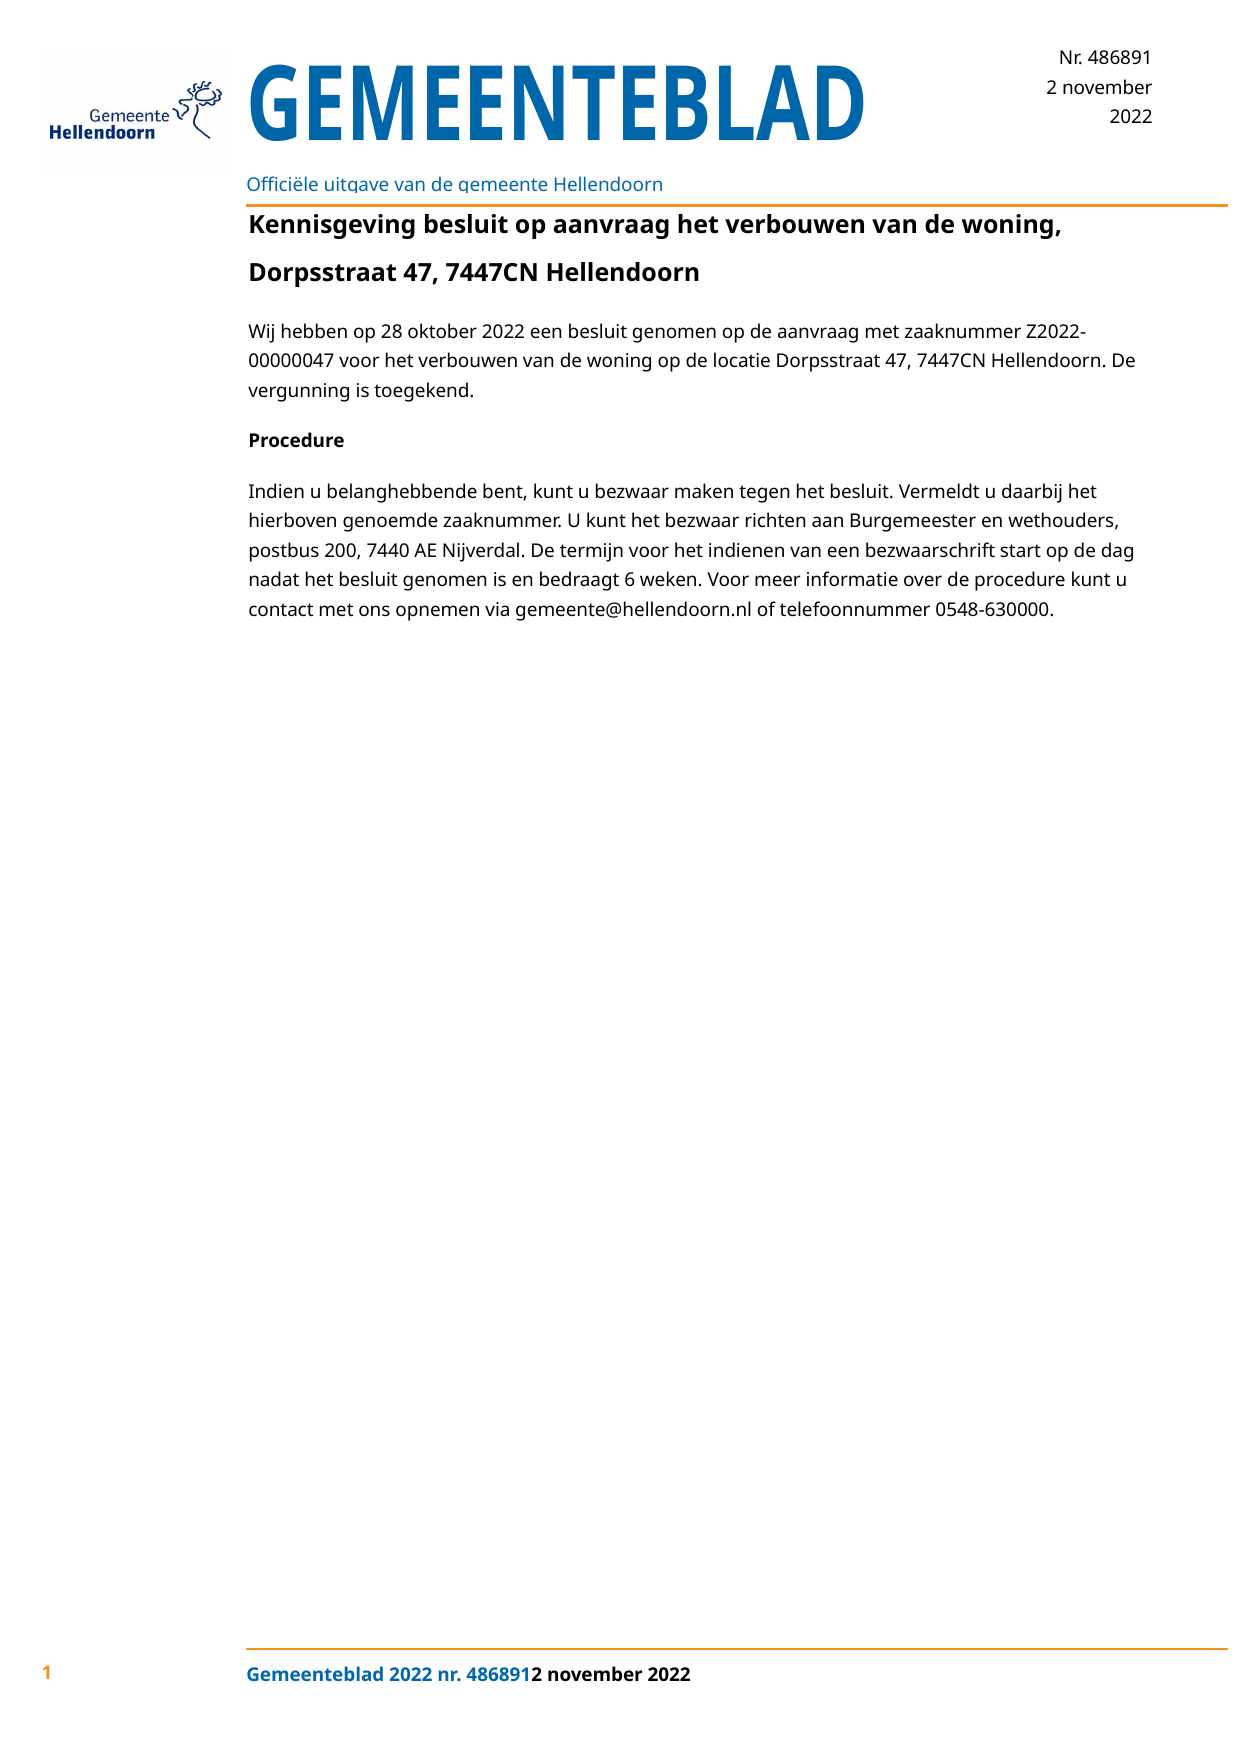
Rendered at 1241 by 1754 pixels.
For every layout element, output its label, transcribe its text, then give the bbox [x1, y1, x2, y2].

text Wij hebben op 28 oktober 2022 een besluit genomen op de aanvraag met zaaknummer Z2022-00000047 voor het verbouwen van de woning op de locatie Dorpsstraat 47, 7447CN Hellendoorn. De vergunning is toegekend. [248, 318, 1152, 403]
text Kennisgeving besluit op aanvraag het verbouwen van de woning, Dorpsstraat 47, 7447CN Hellendoorn [248, 207, 1152, 288]
text Indien u belanghebbende bent, kunt u bezwaar maken tegen het besluit. Vermeldt u daarbij het hierboven genoemde zaaknummer. U kunt het bezwaar richten aan Burgemeester en wethouders, postbus 200, 7440 AE Nijverdal. De termijn voor het indienen van een bezwaarschrift start op de dag nadat het besluit genomen is en bedraagt 6 weken. Voor meer informatie over de procedure kunt u contact met ons opnemen via gemeente@hellendoorn.nl of telefoonnummer 0548-630000. [248, 478, 1152, 622]
picture [41, 47, 231, 172]
text Procedure [248, 427, 1152, 453]
